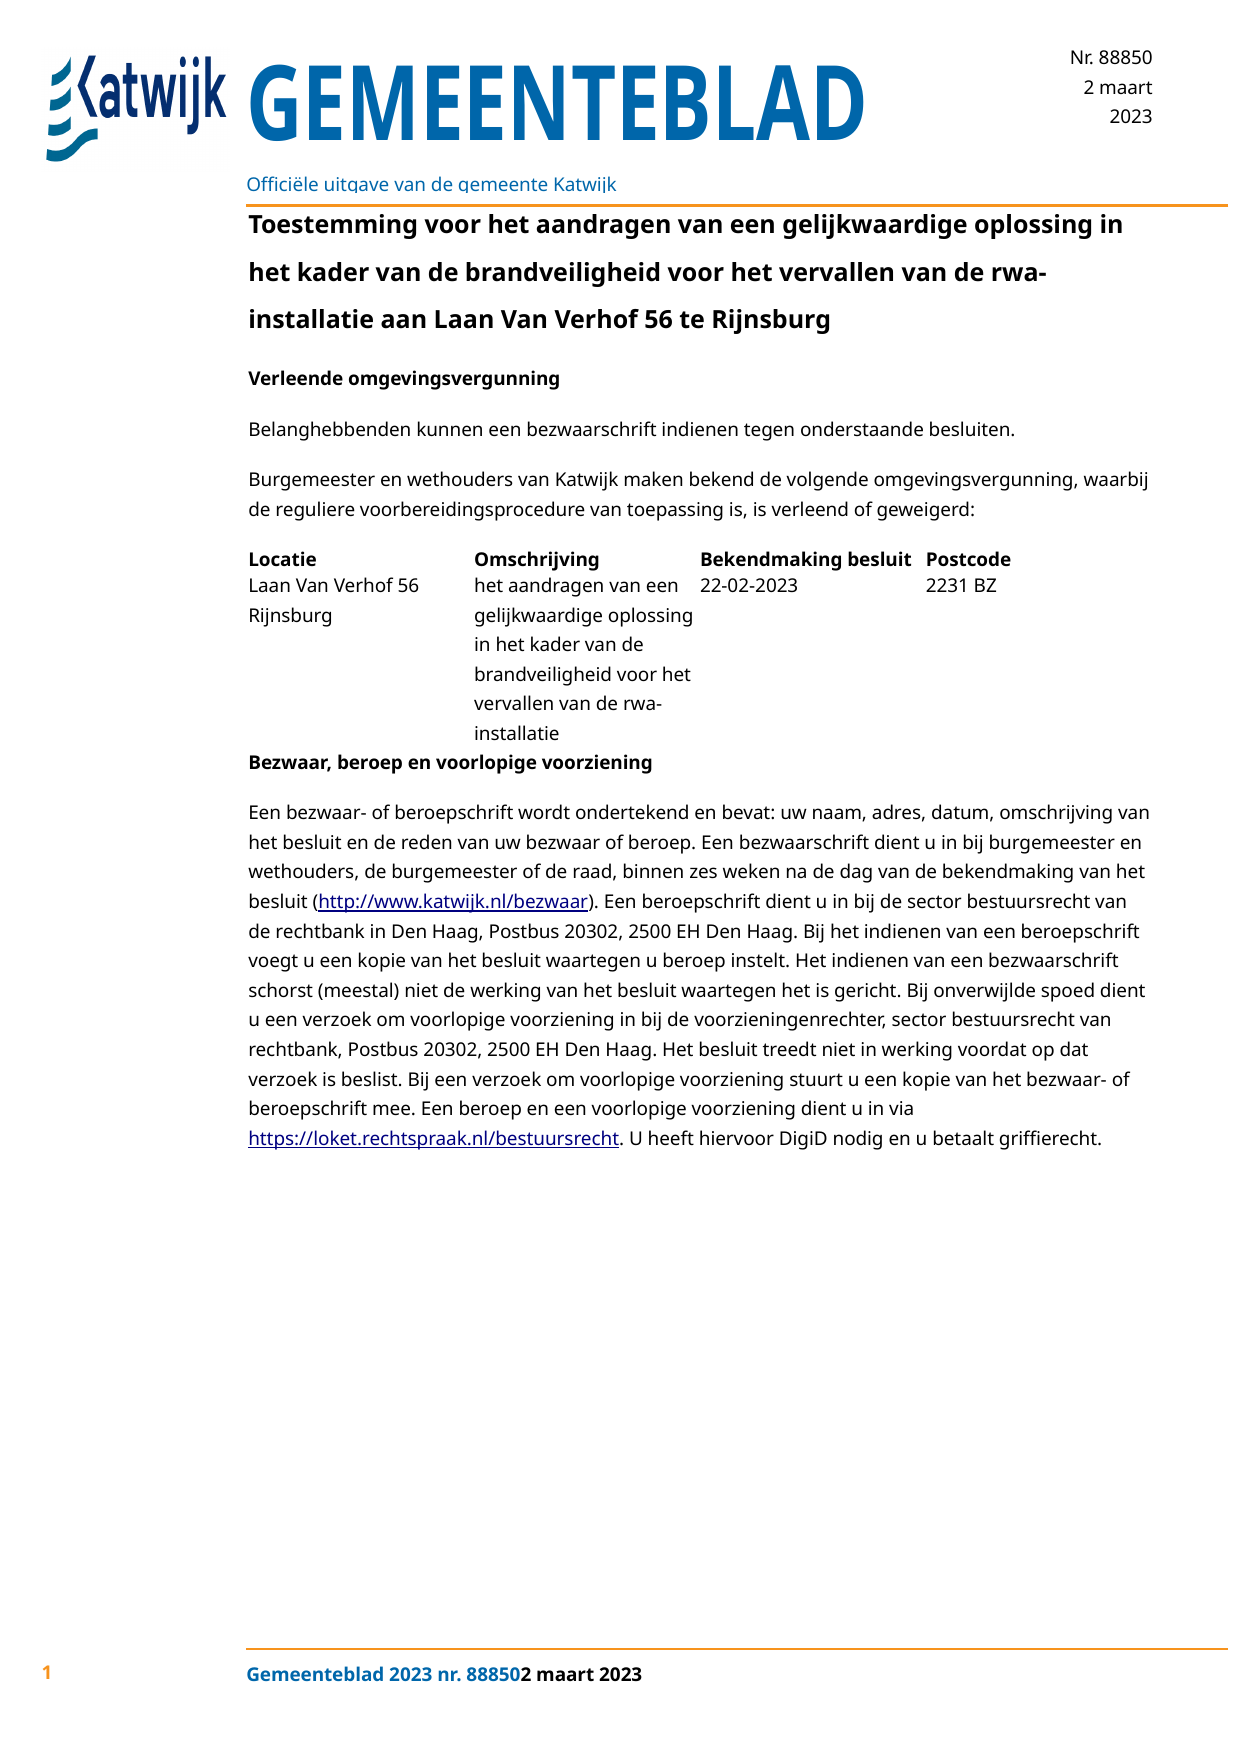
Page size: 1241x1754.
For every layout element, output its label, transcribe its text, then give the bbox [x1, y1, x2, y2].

table_header Omschrijving [474, 546, 700, 572]
text Burgemeester en wethouders van Katwijk maken bekend de volgende omgevingsvergunning, waarbij de reguliere voorbereidingsprocedure van toepassing is, is verleend of geweigerd: [248, 466, 1152, 522]
table_cell het aandragen van een gelijkwaardige oplossing in het kader van de brandveiligheid voor het vervallen van de rwa- installatie [474, 572, 700, 746]
table_header Bekendmaking besluit [700, 546, 926, 572]
text Toestemming voor het aandragen van een gelijkwaardige oplossing in het kader van de brandveiligheid voor het vervallen van de rwa- installatie aan Laan Van Verhof 56 te Rijnsburg [248, 207, 1152, 336]
table_header Locatie [248, 546, 474, 572]
table_cell 2231 BZ [926, 572, 1152, 746]
picture [41, 47, 231, 172]
table_cell Laan Van Verhof 56 Rijnsburg [248, 572, 474, 746]
table_cell 22-02-2023 [700, 572, 926, 746]
text Verleende omgevingsvergunning [248, 366, 1152, 391]
text Een bezwaar- of beroepschrift wordt ondertekend en bevat: uw naam, adres, datum, omschrijving van het besluit en de reden van uw bezwaar of beroep. Een bezwaarschrift dient u in bij burgemeester en wethouders, de burgemeester of de raad, binnen zes weken na de dag van de bekendmaking van het besluit (http://www.katwijk.nl/bezwaar). Een beroepschrift dient u in bij de sector bestuursrecht van de rechtbank in Den Haag, Postbus 20302, 2500 EH Den Haag. Bij het indienen van een beroepschrift voegt u een kopie van het besluit waartegen u beroep instelt. Het indienen van een bezwaarschrift schorst (meestal) niet de werking van het besluit waartegen het is gericht. Bij onverwijlde spoed dient u een verzoek om voorlopige voorziening in bij de voorzieningenrechter, sector bestuursrecht van rechtbank, Postbus 20302, 2500 EH Den Haag. Het besluit treedt niet in werking voordat op dat verzoek is beslist. Bij een verzoek om voorlopige voorziening stuurt u een kopie van het bezwaar- of beroepschrift mee. Een beroep en een voorlopige voorziening dient u in via https://loket.rechtspraak.nl/bestuursrecht. U heeft hiervoor DigiD nodig en u betaalt griffierecht. [248, 799, 1152, 1151]
text Belanghebbenden kunnen een bezwaarschrift indienen tegen onderstaande besluiten. [248, 416, 1152, 442]
text Bezwaar, beroep en voorlopige voorziening [248, 749, 1152, 775]
table_header Postcode [926, 546, 1152, 572]
